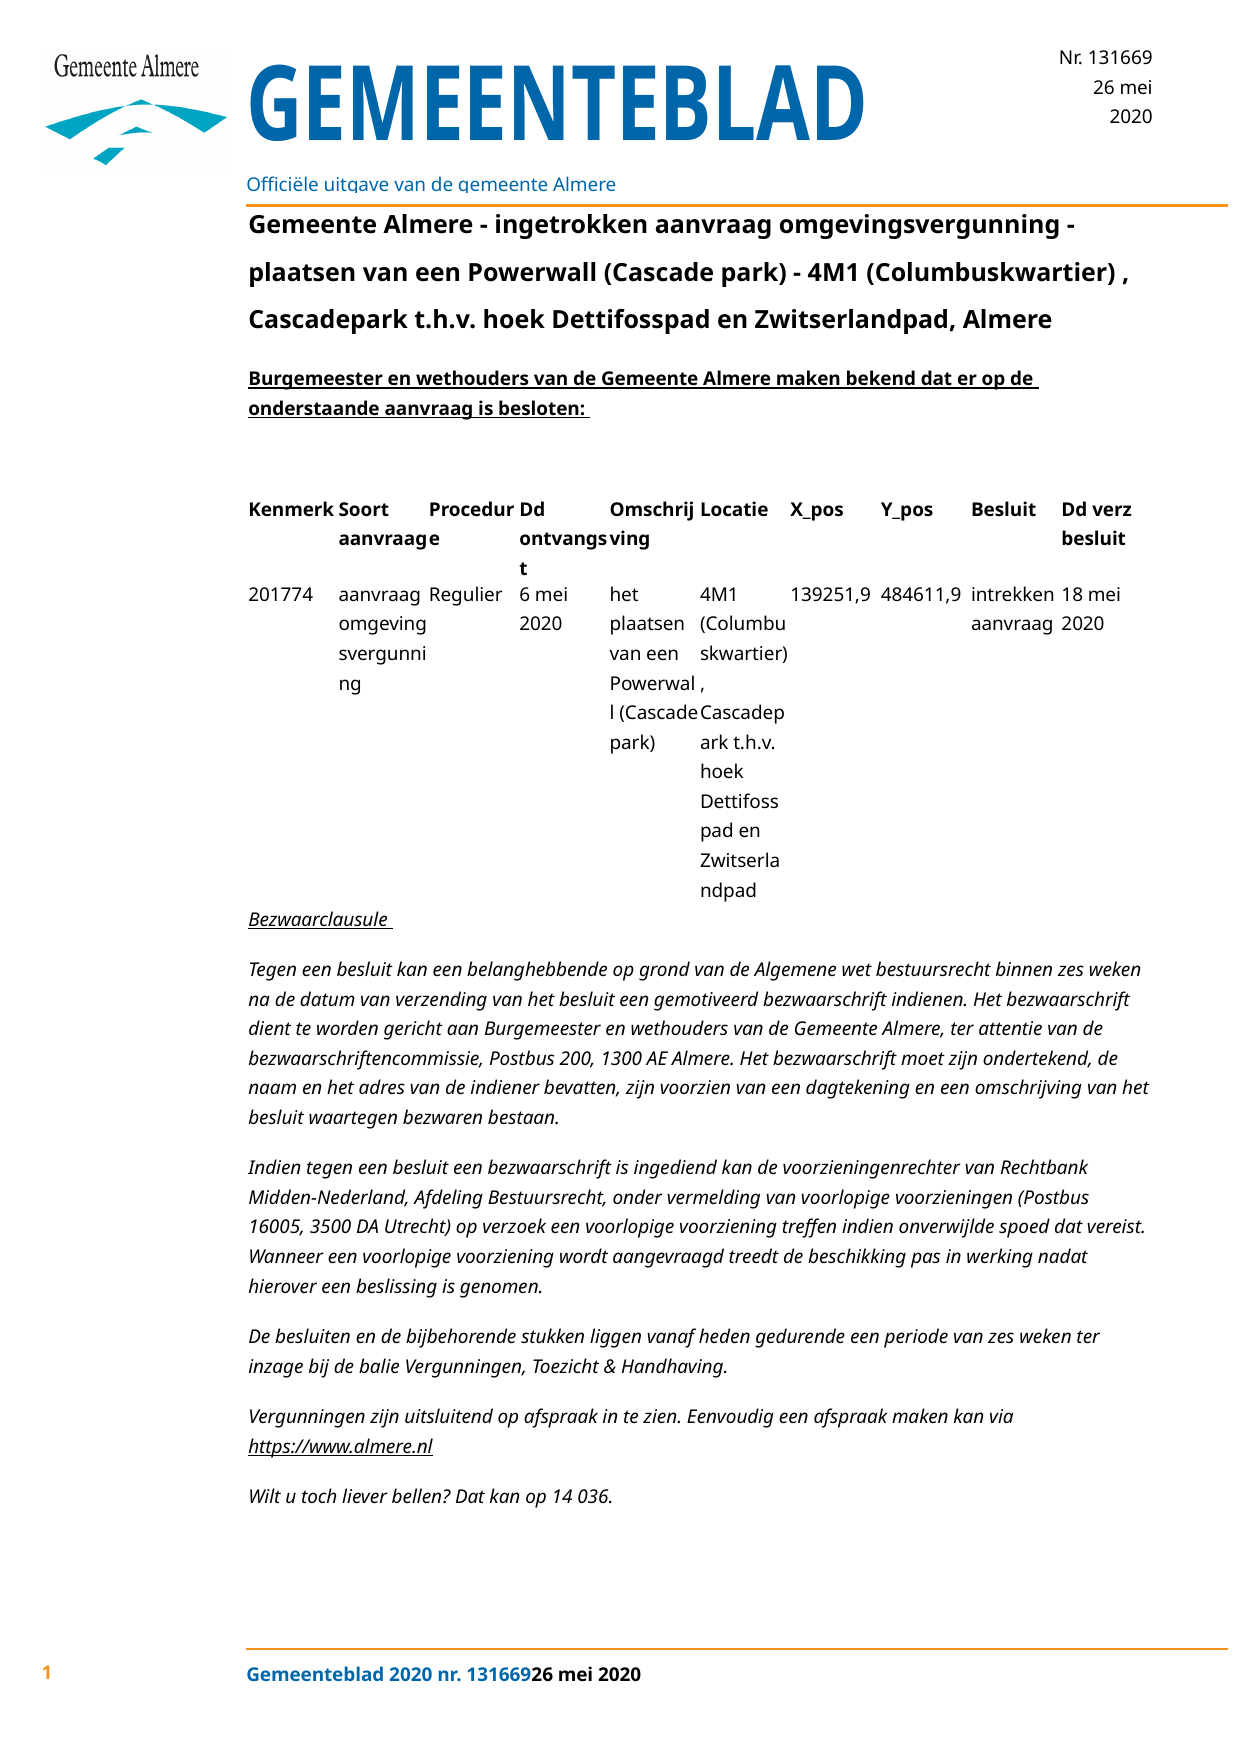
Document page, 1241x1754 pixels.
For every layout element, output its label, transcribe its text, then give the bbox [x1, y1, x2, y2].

table_cell het plaatsen van een Powerwall (Cascade park) [609, 581, 700, 902]
table_header Omschrijving [609, 496, 700, 581]
table_header Kenmerk [248, 496, 338, 581]
table_header Dd ontvangst [519, 496, 609, 581]
table_header Besluit [971, 496, 1061, 581]
text Gemeente Almere - ingetrokken aanvraag omgevingsvergunning - plaatsen van een Powerwall (Cascade park) - 4M1 (Columbuskwartier) , Cascadepark t.h.v. hoek Dettifosspad en Zwitserlandpad, Almere [248, 207, 1152, 336]
text Burgemeester en wethouders van de Gemeente Almere maken bekend dat er op de onderstaande aanvraag is besloten: [248, 366, 1152, 421]
text De besluiten en de bijbehorende stukken liggen vanaf heden gedurende een periode van zes weken ter inzage bij de balie Vergunningen, Toezicht & Handhaving. [248, 1323, 1152, 1378]
table_header X_pos [790, 496, 881, 581]
text Bezwaarclausule [248, 906, 1152, 931]
table_cell 139251,9 [790, 581, 881, 902]
table_cell 4M1 (Columbuskwartier) , Cascadepark t.h.v. hoek Dettifosspad en Zwitserlandpad [700, 581, 790, 902]
table_cell intrekken aanvraag [971, 581, 1061, 902]
table_cell Regulier [429, 581, 519, 902]
table_cell 484611,9 [881, 581, 971, 902]
picture [41, 47, 231, 172]
text Indien tegen een besluit een bezwaarschrift is ingediend kan de voorzieningenrechter van Rechtbank Midden-Nederland, Afdeling Bestuursrecht, onder vermelding van voorlopige voorzieningen (Postbus 16005, 3500 DA Utrecht) op verzoek een voorlopige voorziening treffen indien onverwijlde spoed dat vereist. Wanneer een voorlopige voorziening wordt aangevraagd treedt de beschikking pas in werking nadat hierover een beslissing is genomen. [248, 1154, 1152, 1298]
table_header Y_pos [881, 496, 971, 581]
text Wilt u toch liever bellen? Dat kan op 14 036. [248, 1483, 1152, 1509]
table_header Dd verz besluit [1061, 496, 1152, 581]
table_header Procedure [429, 496, 519, 581]
text Tegen een besluit kan een belanghebbende op grond van de Algemene wet bestuursrecht binnen zes weken na de datum van verzending van het besluit een gemotiveerd bezwaarschrift indienen. Het bezwaarschrift dient te worden gericht aan Burgemeester en wethouders van de Gemeente Almere, ter attentie van de bezwaarschriftencommissie, Postbus 200, 1300 AE Almere. Het bezwaarschrift moet zijn ondertekend, de naam en het adres van de indiener bevatten, zijn voorzien van een dagtekening en een omschrijving van het besluit waartegen bezwaren bestaan. [248, 956, 1152, 1130]
table_cell 6 mei 2020 [519, 581, 609, 902]
table_cell 18 mei 2020 [1061, 581, 1152, 902]
table_header Locatie [700, 496, 790, 581]
table_cell aanvraag omgevingsvergunning [338, 581, 429, 902]
table_header Soort aanvraag [338, 496, 429, 581]
text Vergunningen zijn uitsluitend op afspraak in te zien. Eenvoudig een afspraak maken kan via https://www.almere.nl [248, 1403, 1152, 1458]
table_cell 201774 [248, 581, 338, 902]
